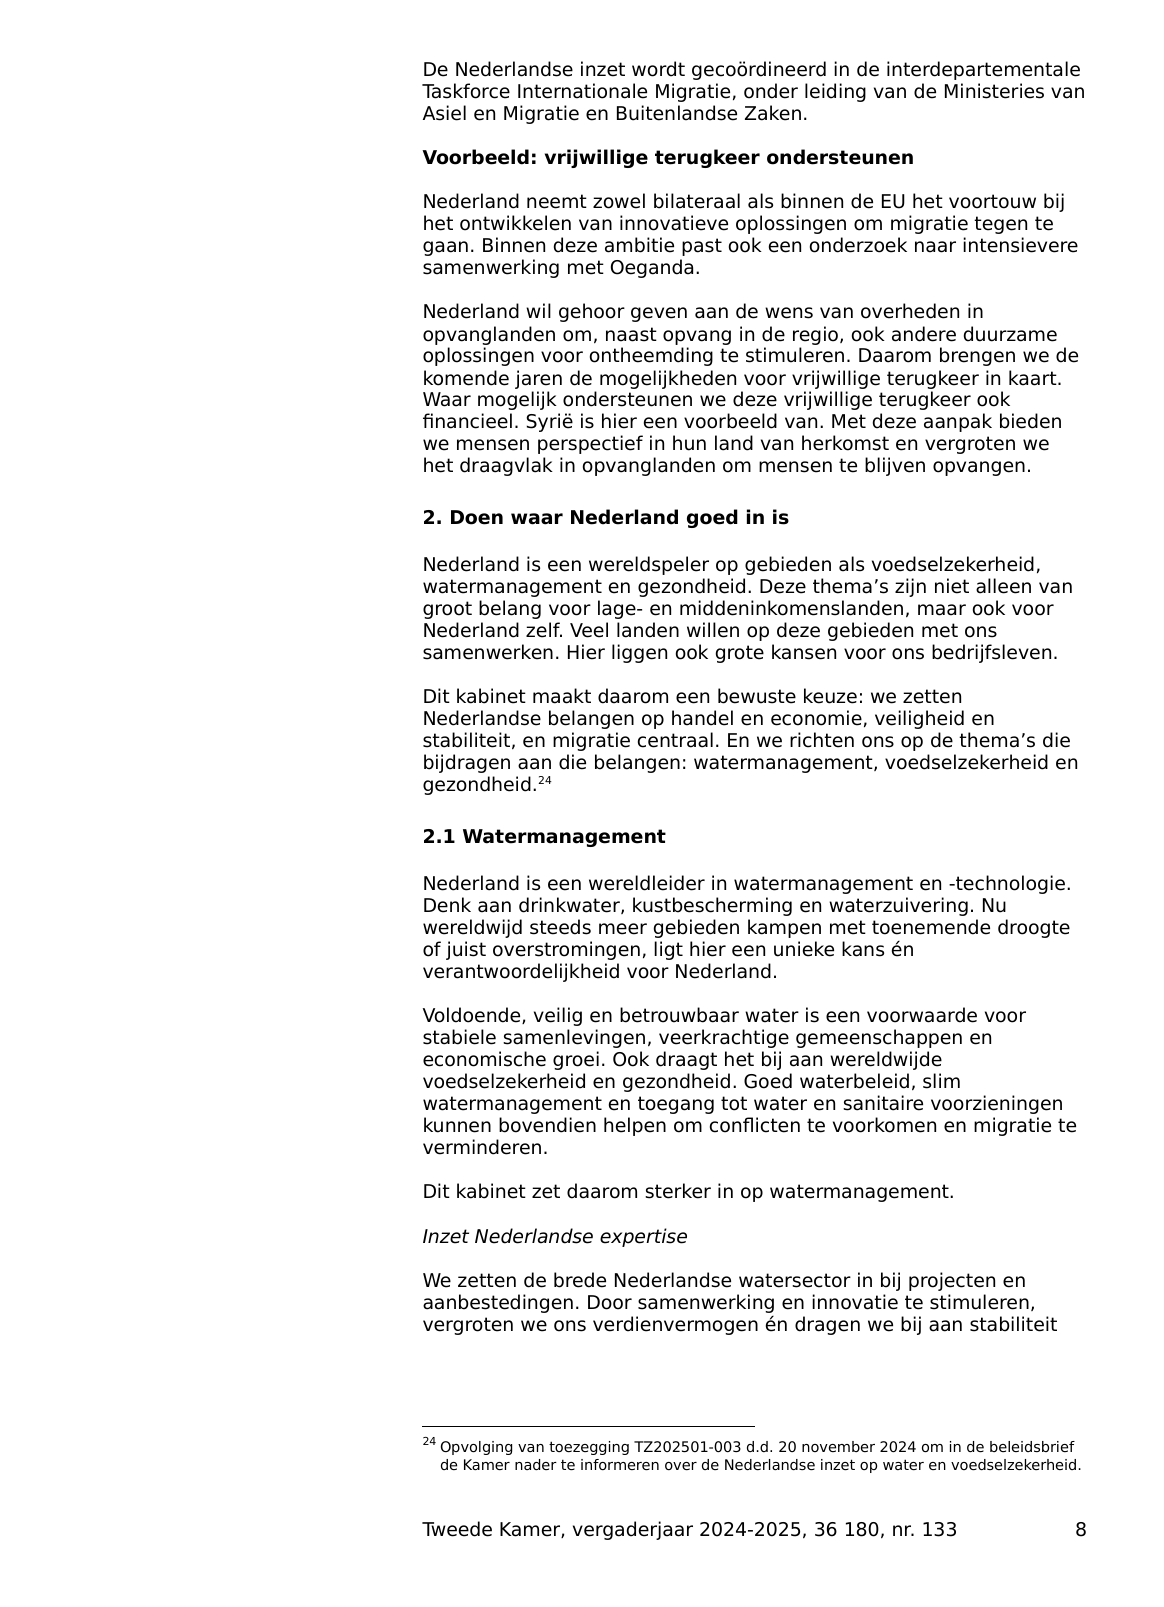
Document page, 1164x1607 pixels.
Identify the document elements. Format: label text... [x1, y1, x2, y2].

text Opvolging van toezegging TZ202501-003 d.d. 20 november 2024 om in de beleidsbrief de Kamer nader te informeren over de Nederlandse inzet op water en voedselzekerheid. [422, 1435, 1087, 1474]
text Nederland is een wereldleider in watermanagement en -technologie. Denk aan drinkwater, kustbescherming en waterzuivering. Nu wereldwijd steeds meer gebieden kampen met toenemende droogte of juist overstromingen, ligt hier een unieke kans én verantwoordelijkheid voor Nederland. [422, 873, 1087, 983]
text Nederland is een wereldspeler op gebieden als voedselzekerheid, watermanagement en gezondheid. Deze thema’s zijn niet alleen van groot belang voor lage- en middeninkomenslanden, maar ook voor Nederland zelf. Veel landen willen op deze gebieden met ons samenwerken. Hier liggen ook grote kansen voor ons bedrijfsleven. [422, 554, 1087, 664]
text Dit kabinet zet daarom sterker in op watermanagement. [422, 1181, 1087, 1203]
text We zetten de brede Nederlandse watersector in bij projecten en aanbestedingen. Door samenwerking en innovatie te stimuleren, vergroten we ons verdienvermogen én dragen we bij aan stabiliteit [422, 1270, 1087, 1358]
subtitle 2.1 Watermanagement [422, 826, 1087, 848]
subtitle 2. Doen waar Nederland goed in is [422, 507, 1087, 529]
text De Nederlandse inzet wordt gecoördineerd in de interdepartementale Taskforce Internationale Migratie, onder leiding van de Ministeries van Asiel en Migratie en Buitenlandse Zaken. [422, 59, 1087, 125]
text Dit kabinet maakt daarom een bewuste keuze: we zetten Nederlandse belangen op handel en economie, veiligheid en stabiliteit, en migratie centraal. En we richten ons op de thema’s die bijdragen aan die belangen: watermanagement, voedselzekerheid en gezondheid. [422, 686, 1087, 796]
text Nederland wil gehoor geven aan de wens van overheden in opvanglanden om, naast opvang in de regio, ook andere duurzame oplossingen voor ontheemding te stimuleren. Daarom brengen we de komende jaren de mogelijkheden voor vrijwillige terugkeer in kaart. Waar mogelijk ondersteunen we deze vrijwillige terugkeer ook financieel. Syrië is hier een voorbeeld van. Met deze aanpak bieden we mensen perspectief in hun land van herkomst en vergroten we het draagvlak in opvanglanden om mensen te blijven opvangen. [422, 301, 1087, 477]
text Nederland neemt zowel bilateraal als binnen de EU het voortouw bij het ontwikkelen van innovatieve oplossingen om migratie tegen te gaan. Binnen deze ambitie past ook een onderzoek naar intensievere samenwerking met Oeganda. [422, 191, 1087, 279]
subtitle Voorbeeld: vrijwillige terugkeer ondersteunen [422, 147, 1087, 169]
text Voldoende, veilig en betrouwbaar water is een voorwaarde voor stabiele samenlevingen, veerkrachtige gemeenschappen en economische groei. Ook draagt het bij aan wereldwijde voedselzekerheid en gezondheid. Goed waterbeleid, slim watermanagement en toegang tot water en sanitaire voorzieningen kunnen bovendien helpen om conflicten te voorkomen en migratie te verminderen. [422, 1005, 1087, 1159]
subtitle Inzet Nederlandse expertise [422, 1226, 1087, 1247]
